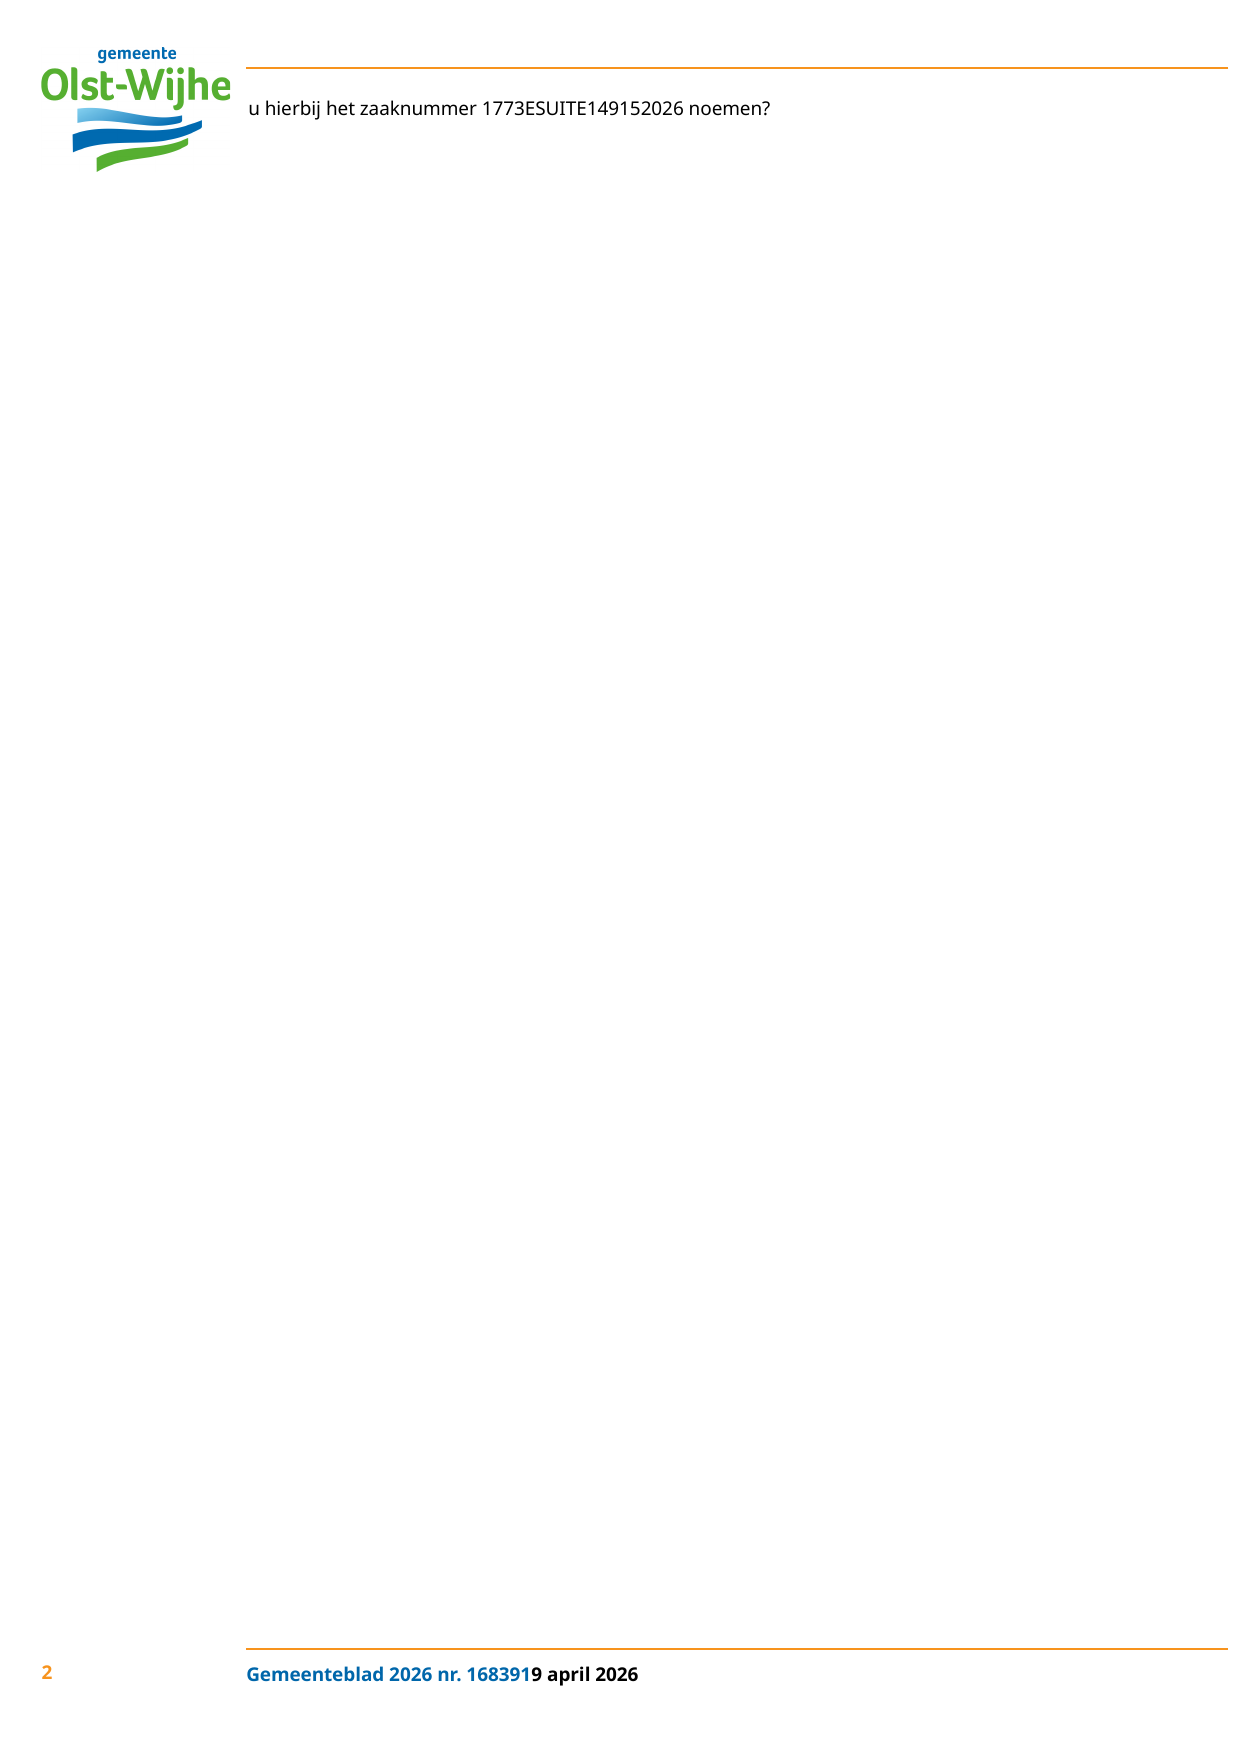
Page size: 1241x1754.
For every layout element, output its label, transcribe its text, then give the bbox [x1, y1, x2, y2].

text u hierbij het zaaknummer 1773ESUITE149152026 noemen? [248, 95, 1152, 121]
picture [41, 47, 231, 172]
